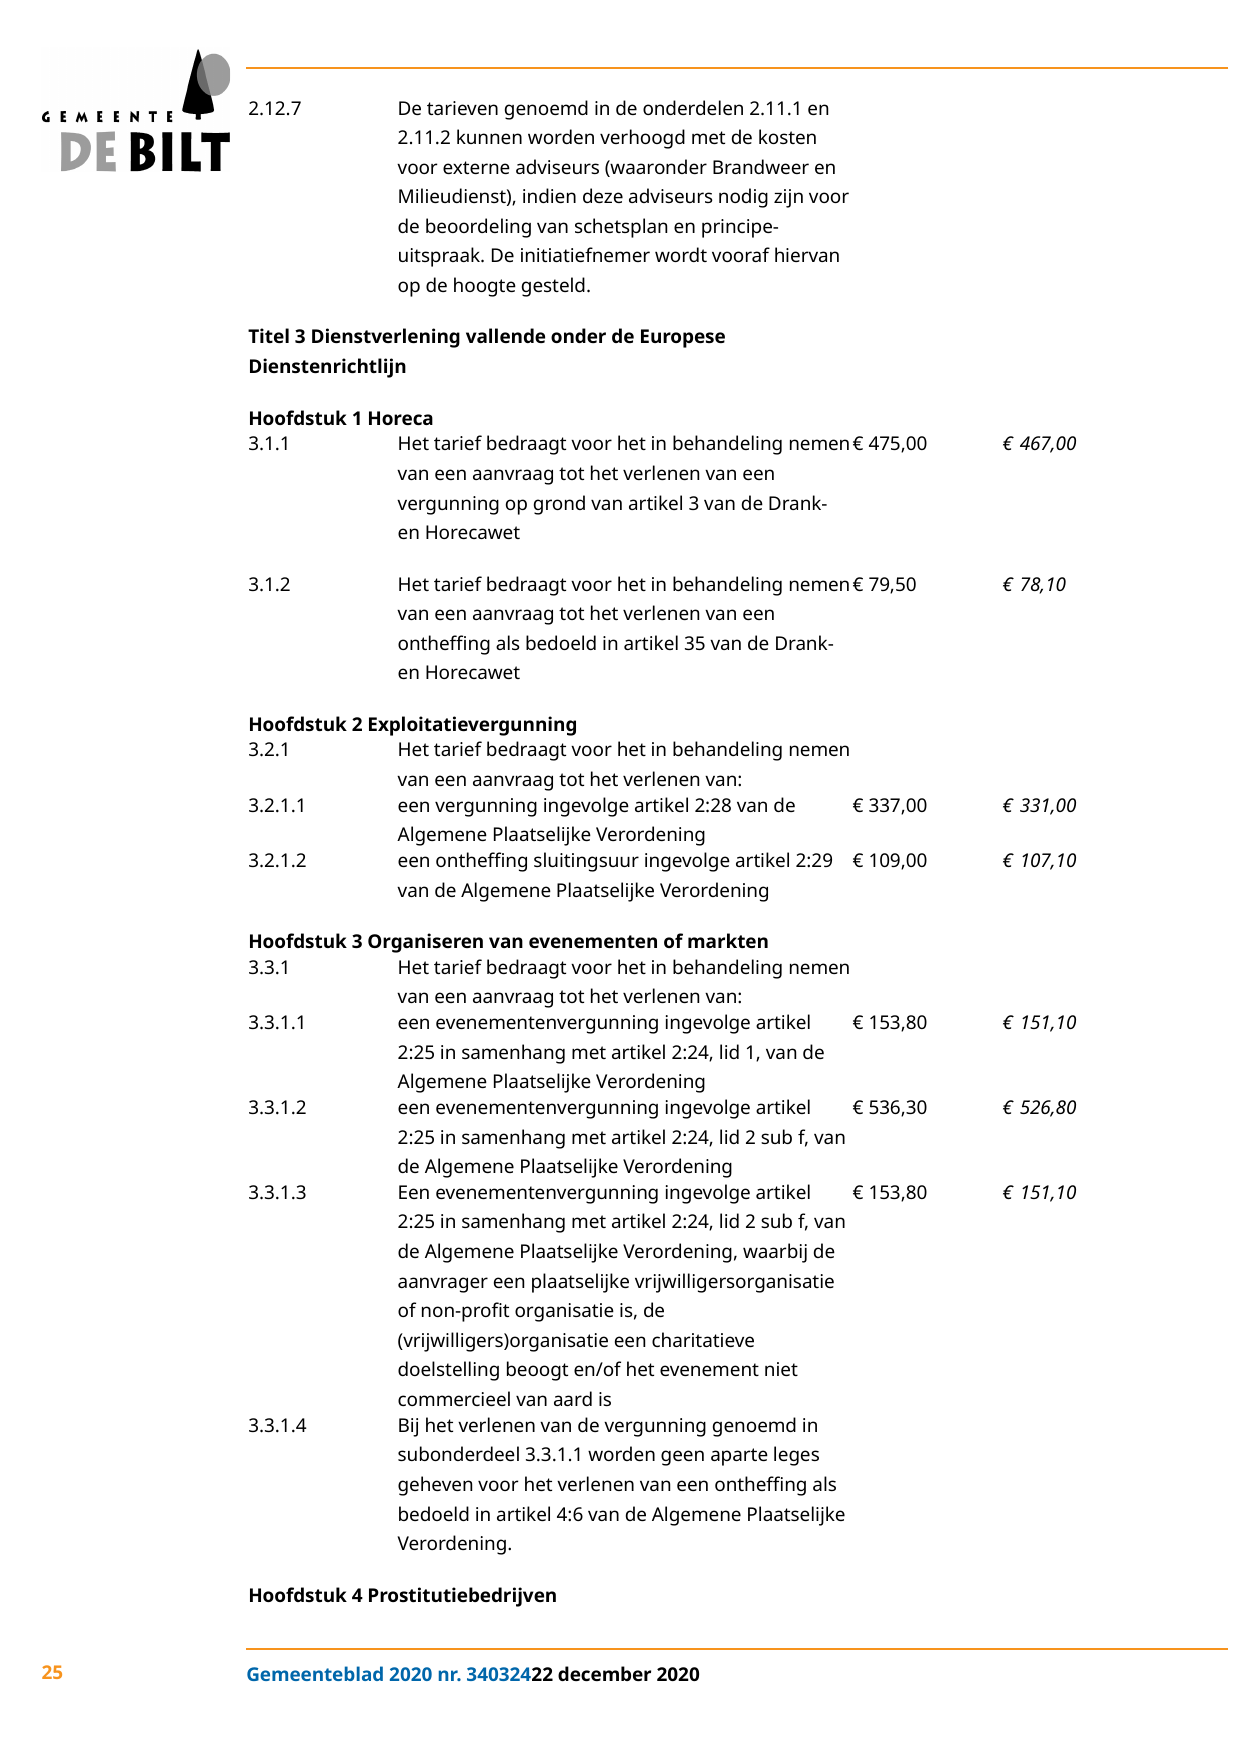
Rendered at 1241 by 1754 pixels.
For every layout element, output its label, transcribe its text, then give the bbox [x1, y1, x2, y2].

table_cell [1002, 903, 1152, 928]
table_cell € 79,50 [853, 571, 1002, 685]
table_cell € 78,10 [1002, 571, 1152, 685]
table_cell € 475,00 [853, 431, 1002, 545]
table_cell [1002, 928, 1152, 954]
table_cell [248, 298, 397, 324]
table_cell [248, 379, 397, 405]
table_cell [248, 545, 397, 571]
table_cell 3.3.1.2 [248, 1094, 397, 1179]
table_cell € 536,30 [853, 1094, 1002, 1179]
table_cell [1002, 1582, 1152, 1607]
table_cell [853, 379, 1002, 405]
table_cell een ontheffing sluitingsuur ingevolge artikel 2:29 van de Algemene Plaatselijke Verordening [398, 847, 852, 903]
table_cell [853, 545, 1002, 571]
table_cell Bij het verlenen van de vergunning genoemd in subonderdeel 3.3.1.1 worden geen aparte leges geheven voor het verlenen van een ontheffing als bedoeld in artikel 4:6 van de Algemene Plaatselijke Verordening. [398, 1412, 852, 1556]
table_cell Het tarief bedraagt voor het in behandeling nemen van een aanvraag tot het verlenen van een vergunning op grond van artikel 3 van de Drank- en Horecawet [398, 431, 852, 545]
table_cell Het tarief bedraagt voor het in behandeling nemen van een aanvraag tot het verlenen van: [398, 737, 852, 792]
table_cell [248, 685, 397, 711]
table_cell 3.2.1.2 [248, 847, 397, 903]
table_cell [853, 405, 1002, 431]
table_cell een vergunning ingevolge artikel 2:28 van de Algemene Plaatselijke Verordening [398, 792, 852, 847]
table_cell 3.2.1.1 [248, 792, 397, 847]
table_cell [1002, 298, 1152, 324]
table_cell Het tarief bedraagt voor het in behandeling nemen van een aanvraag tot het verlenen van: [398, 954, 852, 1009]
table_cell een evenementenvergunning ingevolge artikel 2:25 in samenhang met artikel 2:24, lid 2 sub f, van de Algemene Plaatselijke Verordening [398, 1094, 852, 1179]
table_cell [1002, 685, 1152, 711]
table_cell € 107,10 [1002, 847, 1152, 903]
table_cell [853, 685, 1002, 711]
table_cell [398, 545, 852, 571]
table_cell [853, 954, 1002, 1009]
table_cell € 331,00 [1002, 792, 1152, 847]
table_cell 3.3.1.3 [248, 1179, 397, 1412]
table_cell Hoofdstuk 3 Organiseren van evenementen of markten [248, 928, 852, 954]
table_cell 3.2.1 [248, 737, 397, 792]
table_cell 3.1.1 [248, 431, 397, 545]
table_cell [853, 737, 1002, 792]
table_cell € 109,00 [853, 847, 1002, 903]
table_cell [853, 1582, 1002, 1607]
table_cell [1002, 379, 1152, 405]
table_cell [398, 379, 852, 405]
table_cell [853, 711, 1002, 737]
table_cell 3.3.1.1 [248, 1009, 397, 1094]
table_cell [1002, 545, 1152, 571]
table_cell [853, 903, 1002, 928]
table_cell [1002, 324, 1152, 379]
table_cell [853, 298, 1002, 324]
table_cell 3.3.1 [248, 954, 397, 1009]
table_cell [248, 903, 397, 928]
table_cell [853, 1412, 1002, 1556]
table_cell [853, 928, 1002, 954]
table_cell Hoofdstuk 1 Horeca [248, 405, 852, 431]
table_cell [1002, 95, 1152, 298]
table_cell 2.12.7 [248, 95, 397, 298]
table_cell € 526,80 [1002, 1094, 1152, 1179]
table_cell € 467,00 [1002, 431, 1152, 545]
table_cell [853, 324, 1002, 379]
table_cell Titel 3 Dienstverlening vallende onder de Europese Dienstenrichtlijn [248, 324, 852, 379]
table_cell [1002, 737, 1152, 792]
table_cell [1002, 954, 1152, 1009]
table_cell [853, 95, 1002, 298]
table_cell 3.3.1.4 [248, 1412, 397, 1556]
table_cell 3.1.2 [248, 571, 397, 685]
table_cell De tarieven genoemd in de onderdelen 2.11.1 en 2.11.2 kunnen worden verhoogd met de kosten voor externe adviseurs (waaronder Brandweer en Milieudienst), indien deze adviseurs nodig zijn voor de beoordeling van schetsplan en principe-uitspraak. De initiatiefnemer wordt vooraf hiervan op de hoogte gesteld. [398, 95, 852, 298]
table_cell € 151,10 [1002, 1179, 1152, 1412]
picture [41, 47, 231, 172]
table_cell [1002, 711, 1152, 737]
table_cell € 337,00 [853, 792, 1002, 847]
table_cell [853, 1556, 1002, 1582]
table_cell [1002, 405, 1152, 431]
table_cell [398, 1556, 852, 1582]
table_cell € 153,80 [853, 1179, 1002, 1412]
table_cell [398, 298, 852, 324]
table_cell Het tarief bedraagt voor het in behandeling nemen van een aanvraag tot het verlenen van een ontheffing als bedoeld in artikel 35 van de Drank- en Horecawet [398, 571, 852, 685]
table_cell [398, 685, 852, 711]
table_cell € 151,10 [1002, 1009, 1152, 1094]
table_cell [1002, 1412, 1152, 1556]
table_cell [398, 903, 852, 928]
table_cell een evenementenvergunning ingevolge artikel 2:25 in samenhang met artikel 2:24, lid 1, van de Algemene Plaatselijke Verordening [398, 1009, 852, 1094]
table_cell Hoofdstuk 4 Prostitutiebedrijven [248, 1582, 852, 1607]
table_cell [1002, 1556, 1152, 1582]
table_cell € 153,80 [853, 1009, 1002, 1094]
table_cell Hoofdstuk 2 Exploitatievergunning [248, 711, 852, 737]
table_cell [248, 1556, 397, 1582]
table_cell Een evenementenvergunning ingevolge artikel 2:25 in samenhang met artikel 2:24, lid 2 sub f, van de Algemene Plaatselijke Verordening, waarbij de aanvrager een plaatselijke vrijwilligersorganisatie of non-profit organisatie is, de (vrijwilligers)organisatie een charitatieve doelstelling beoogt en/of het evenement niet commercieel van aard is [398, 1179, 852, 1412]
